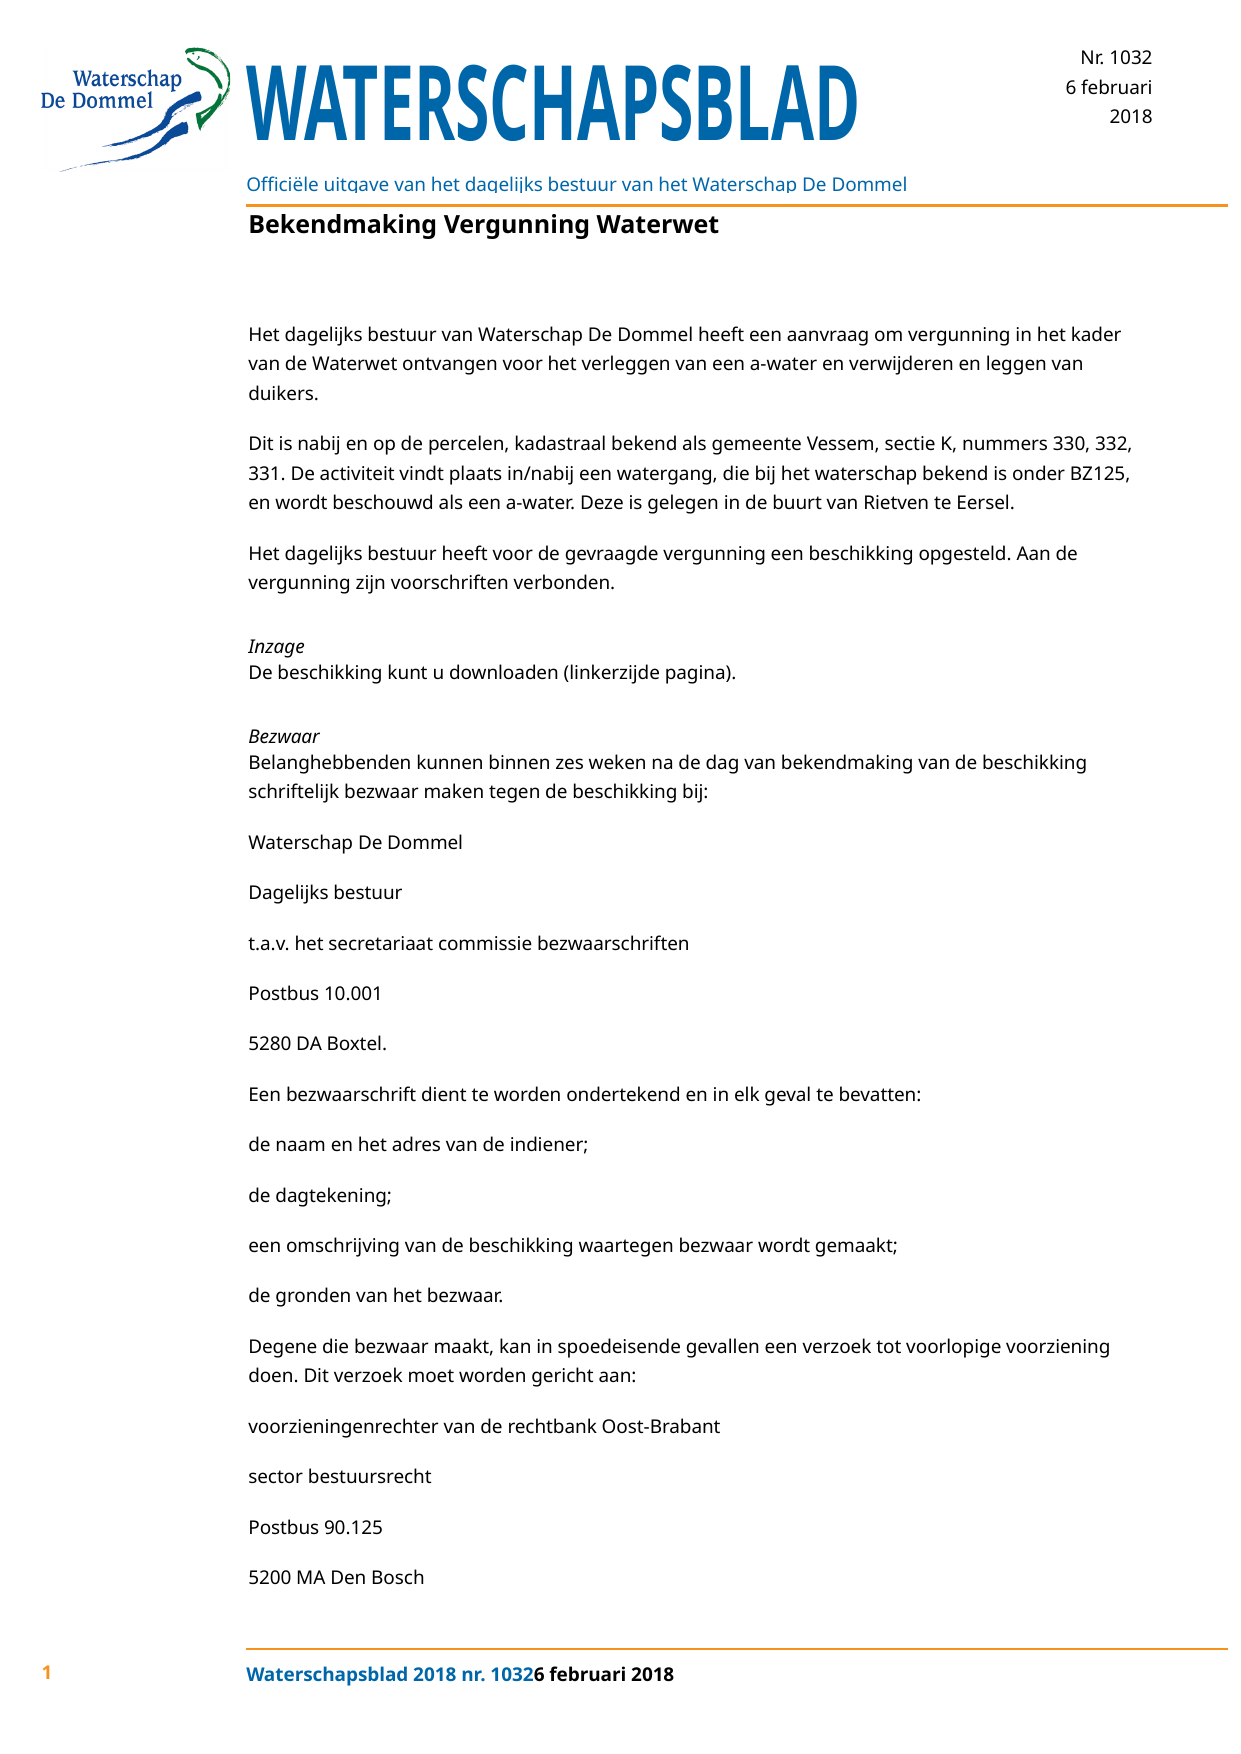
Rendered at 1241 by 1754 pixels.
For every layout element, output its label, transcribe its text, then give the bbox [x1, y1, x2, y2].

text 5200 MA Den Bosch [248, 1564, 1152, 1590]
text voorzieningenrechter van de rechtbank Oost-Brabant [248, 1413, 1152, 1439]
text Dit is nabij en op de percelen, kadastraal bekend als gemeente Vessem, sectie K, nummers 330, 332, 331. De activiteit vindt plaats in/nabij een watergang, die bij het waterschap bekend is onder BZ125, en wordt beschouwd als een a-water. Deze is gelegen in de buurt van Rietven te Eersel. [248, 430, 1152, 515]
text de naam en het adres van de indiener; [248, 1131, 1152, 1157]
text De beschikking kunt u downloaden (linkerzijde pagina). [248, 659, 1152, 685]
text 5280 DA Boxtel. [248, 1031, 1152, 1056]
text Dagelijks bestuur [248, 879, 1152, 905]
text Inzage [248, 633, 1152, 659]
text de dagtekening; [248, 1182, 1152, 1207]
text Postbus 10.001 [248, 980, 1152, 1006]
text Postbus 90.125 [248, 1514, 1152, 1539]
text Belanghebbenden kunnen binnen zes weken na de dag van bekendmaking van de beschikking schriftelijk bezwaar maken tegen de beschikking bij: [248, 749, 1152, 804]
text Degene die bezwaar maakt, kan in spoedeisende gevallen een verzoek tot voorlopige voorziening doen. Dit verzoek moet worden gericht aan: [248, 1333, 1152, 1388]
text de gronden van het bezwaar. [248, 1283, 1152, 1308]
picture [41, 47, 231, 172]
text Bekendmaking Vergunning Waterwet [248, 207, 1152, 241]
text een omschrijving van de beschikking waartegen bezwaar wordt gemaakt; [248, 1232, 1152, 1258]
text Het dagelijks bestuur heeft voor de gevraagde vergunning een beschikking opgesteld. Aan de vergunning zijn voorschriften verbonden. [248, 540, 1152, 595]
text sector bestuursrecht [248, 1463, 1152, 1489]
text Waterschap De Dommel [248, 829, 1152, 854]
text t.a.v. het secretariaat commissie bezwaarschriften [248, 930, 1152, 955]
text Het dagelijks bestuur van Waterschap De Dommel heeft een aanvraag om vergunning in het kader van de Waterwet ontvangen voor het verleggen van een a-water en verwijderen en leggen van duikers. [248, 321, 1152, 406]
text Een bezwaarschrift dient te worden ondertekend en in elk geval te bevatten: [248, 1081, 1152, 1107]
text Bezwaar [248, 723, 1152, 749]
